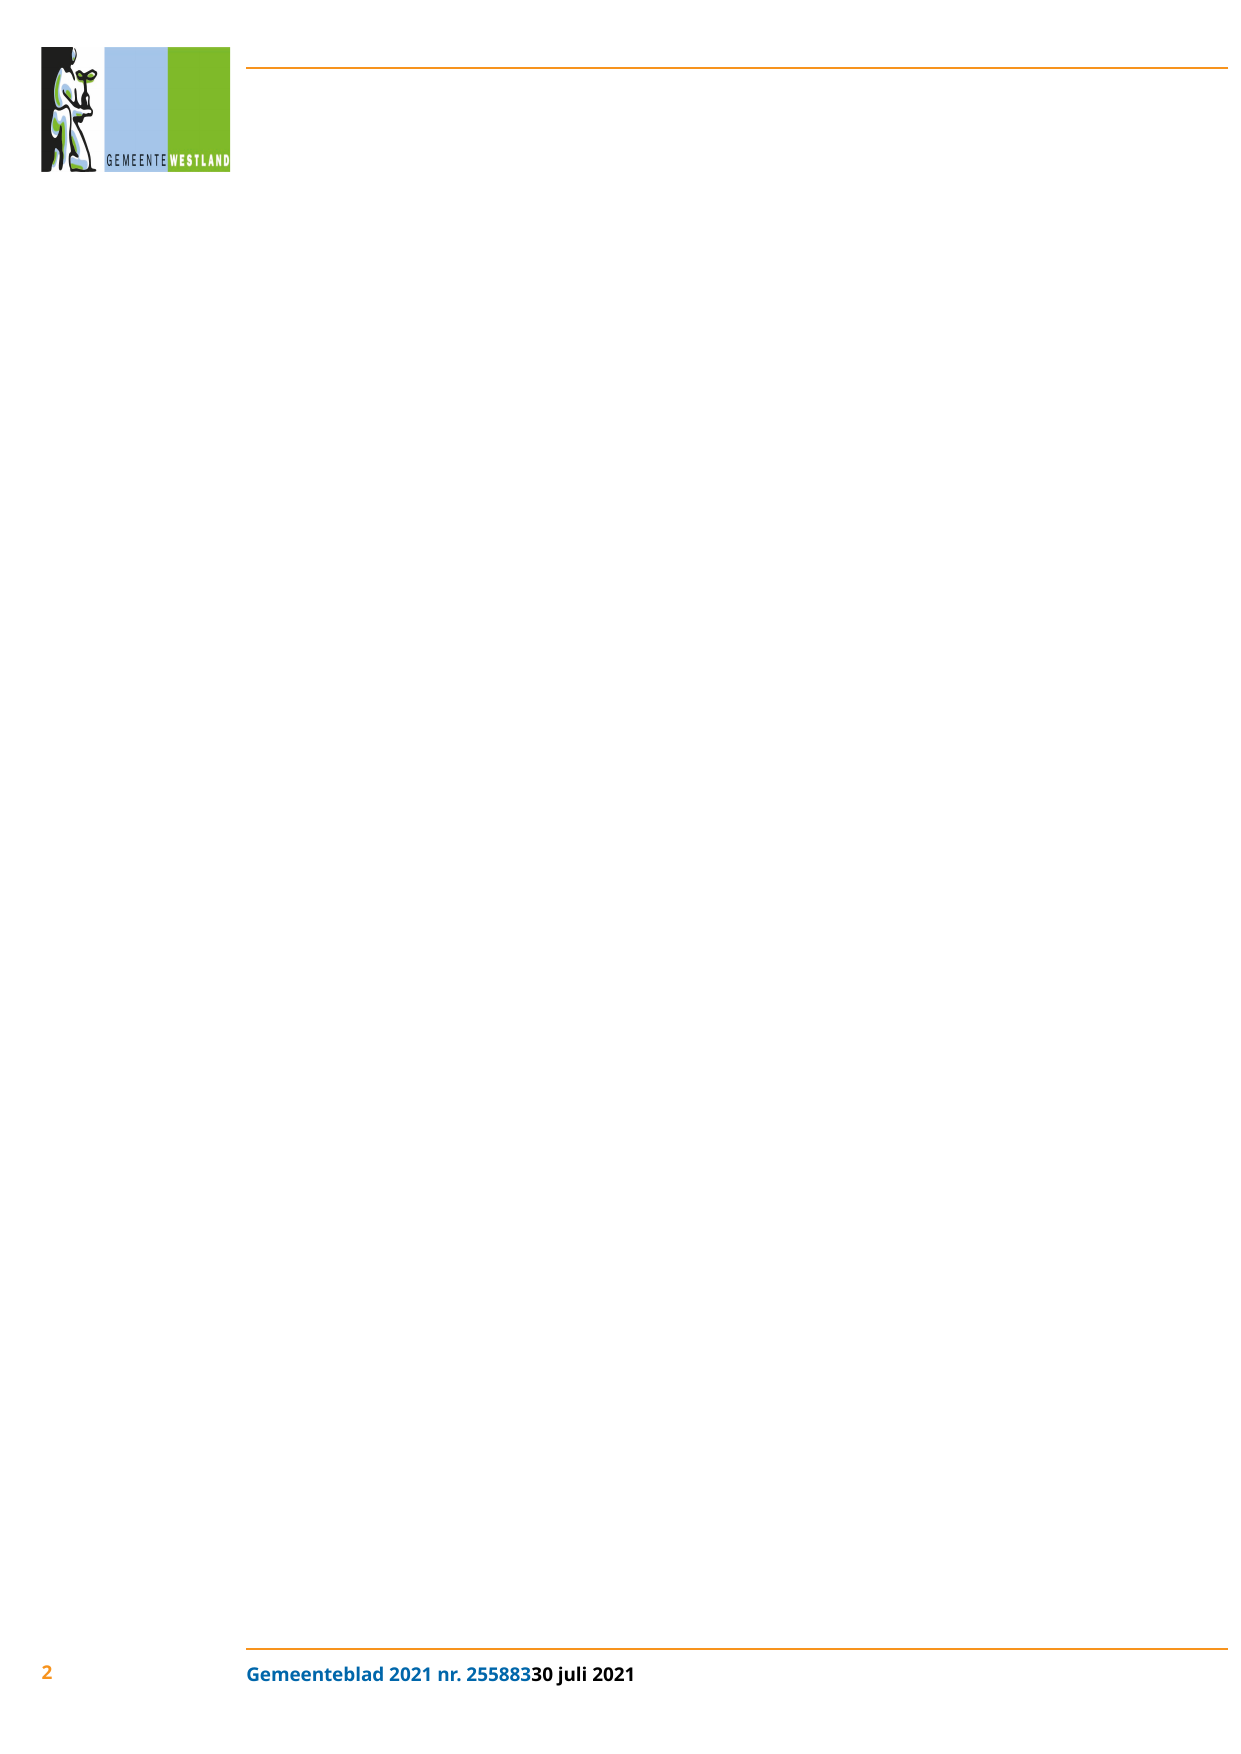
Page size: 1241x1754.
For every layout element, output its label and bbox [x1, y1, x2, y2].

picture [41, 47, 231, 172]
